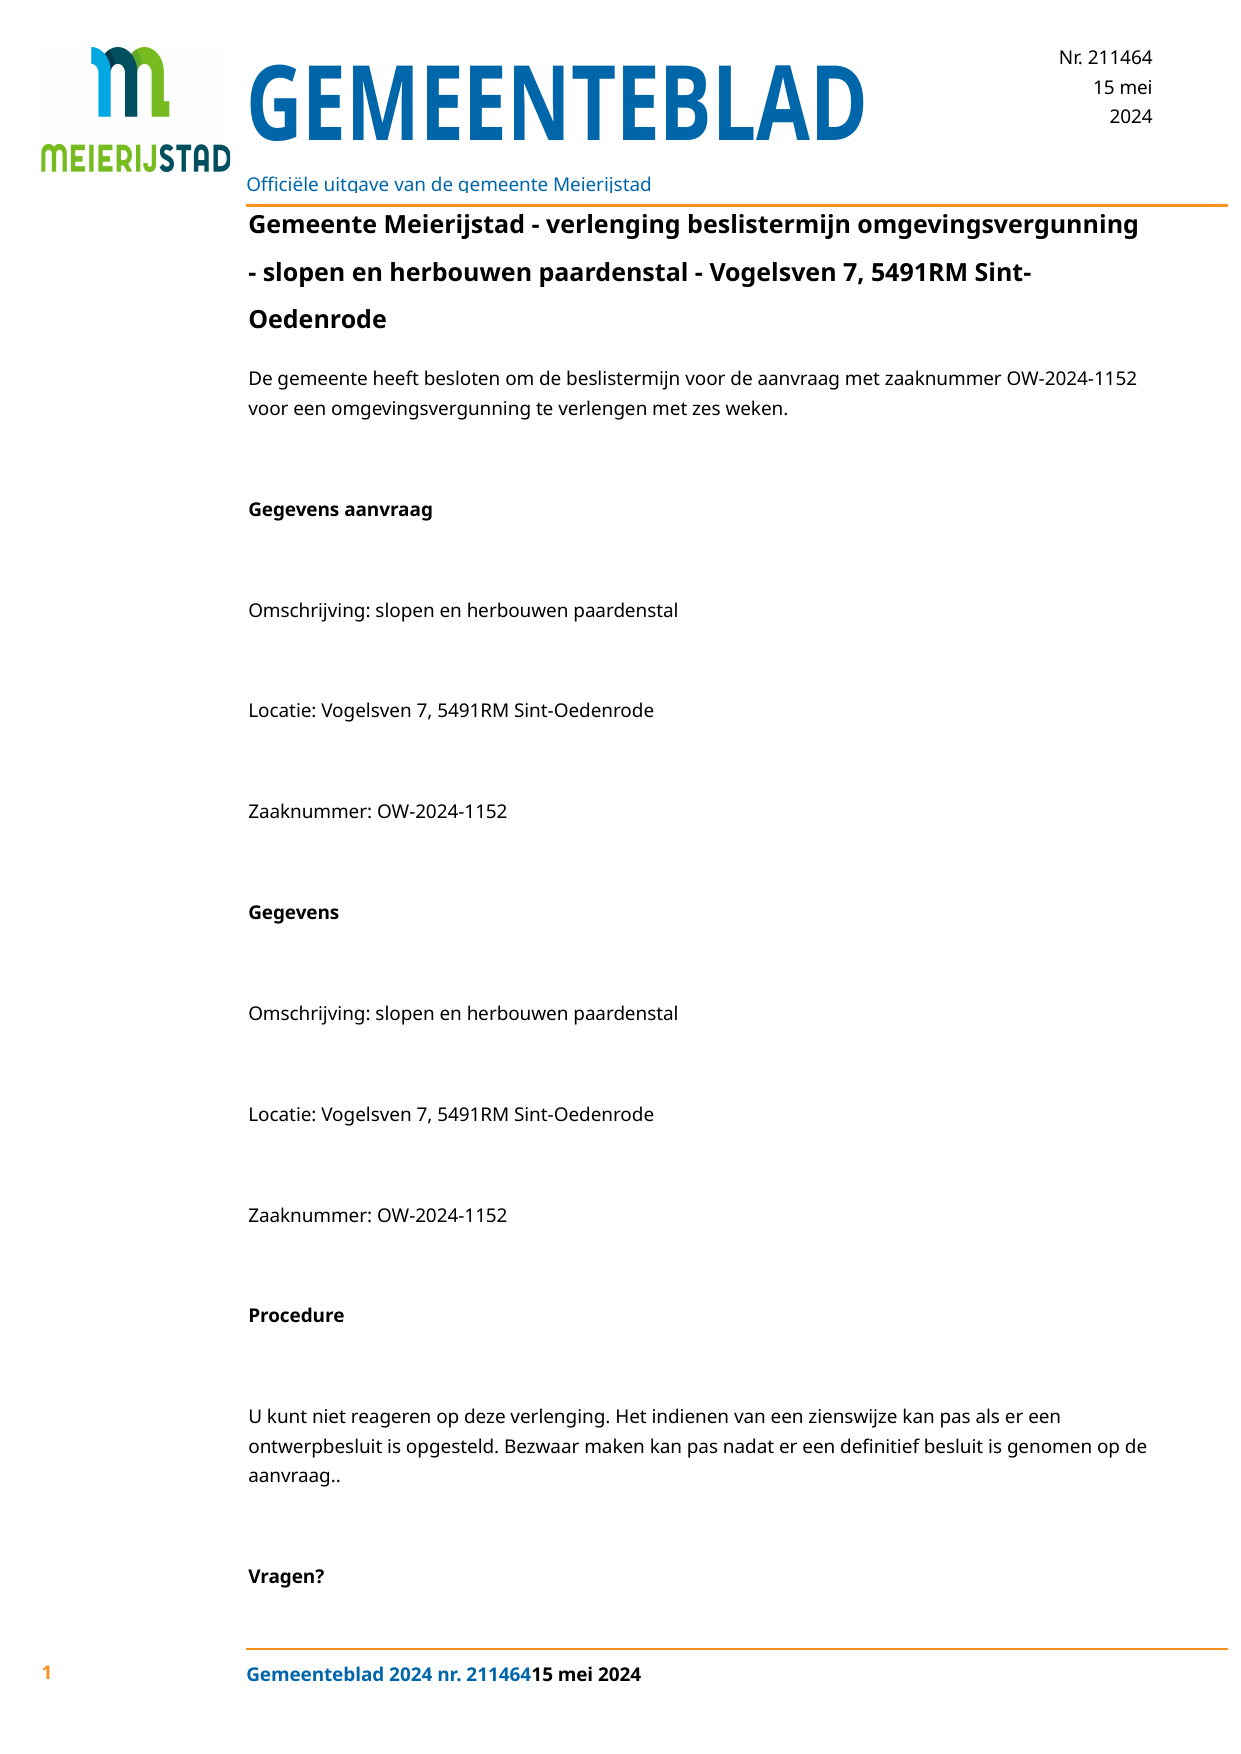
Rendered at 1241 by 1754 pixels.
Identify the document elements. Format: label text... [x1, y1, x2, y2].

text Procedure [248, 1303, 1152, 1328]
text Gegevens aanvraag [248, 496, 1152, 522]
text Locatie: Vogelsven 7, 5491RM Sint-Oedenrode [248, 1101, 1152, 1127]
text Zaaknummer: OW-2024-1152 [248, 798, 1152, 824]
text Omschrijving: slopen en herbouwen paardenstal [248, 1000, 1152, 1026]
text Gegevens [248, 899, 1152, 925]
text Omschrijving: slopen en herbouwen paardenstal [248, 597, 1152, 622]
text Locatie: Vogelsven 7, 5491RM Sint-Oedenrode [248, 698, 1152, 723]
text Vragen? [248, 1563, 1152, 1589]
text Gemeente Meierijstad - verlenging beslistermijn omgevingsvergunning - slopen en herbouwen paardenstal - Vogelsven 7, 5491RM Sint-Oedenrode [248, 207, 1152, 336]
picture [41, 47, 231, 172]
text De gemeente heeft besloten om de beslistermijn voor de aanvraag met zaaknummer OW-2024-1152 voor een omgevingsvergunning te verlengen met zes weken. [248, 366, 1152, 421]
text Zaaknummer: OW-2024-1152 [248, 1202, 1152, 1227]
text U kunt niet reageren op deze verlenging. Het indienen van een zienswijze kan pas als er een ontwerpbesluit is opgesteld. Bezwaar maken kan pas nadat er een definitief besluit is genomen op de aanvraag.. [248, 1403, 1152, 1488]
